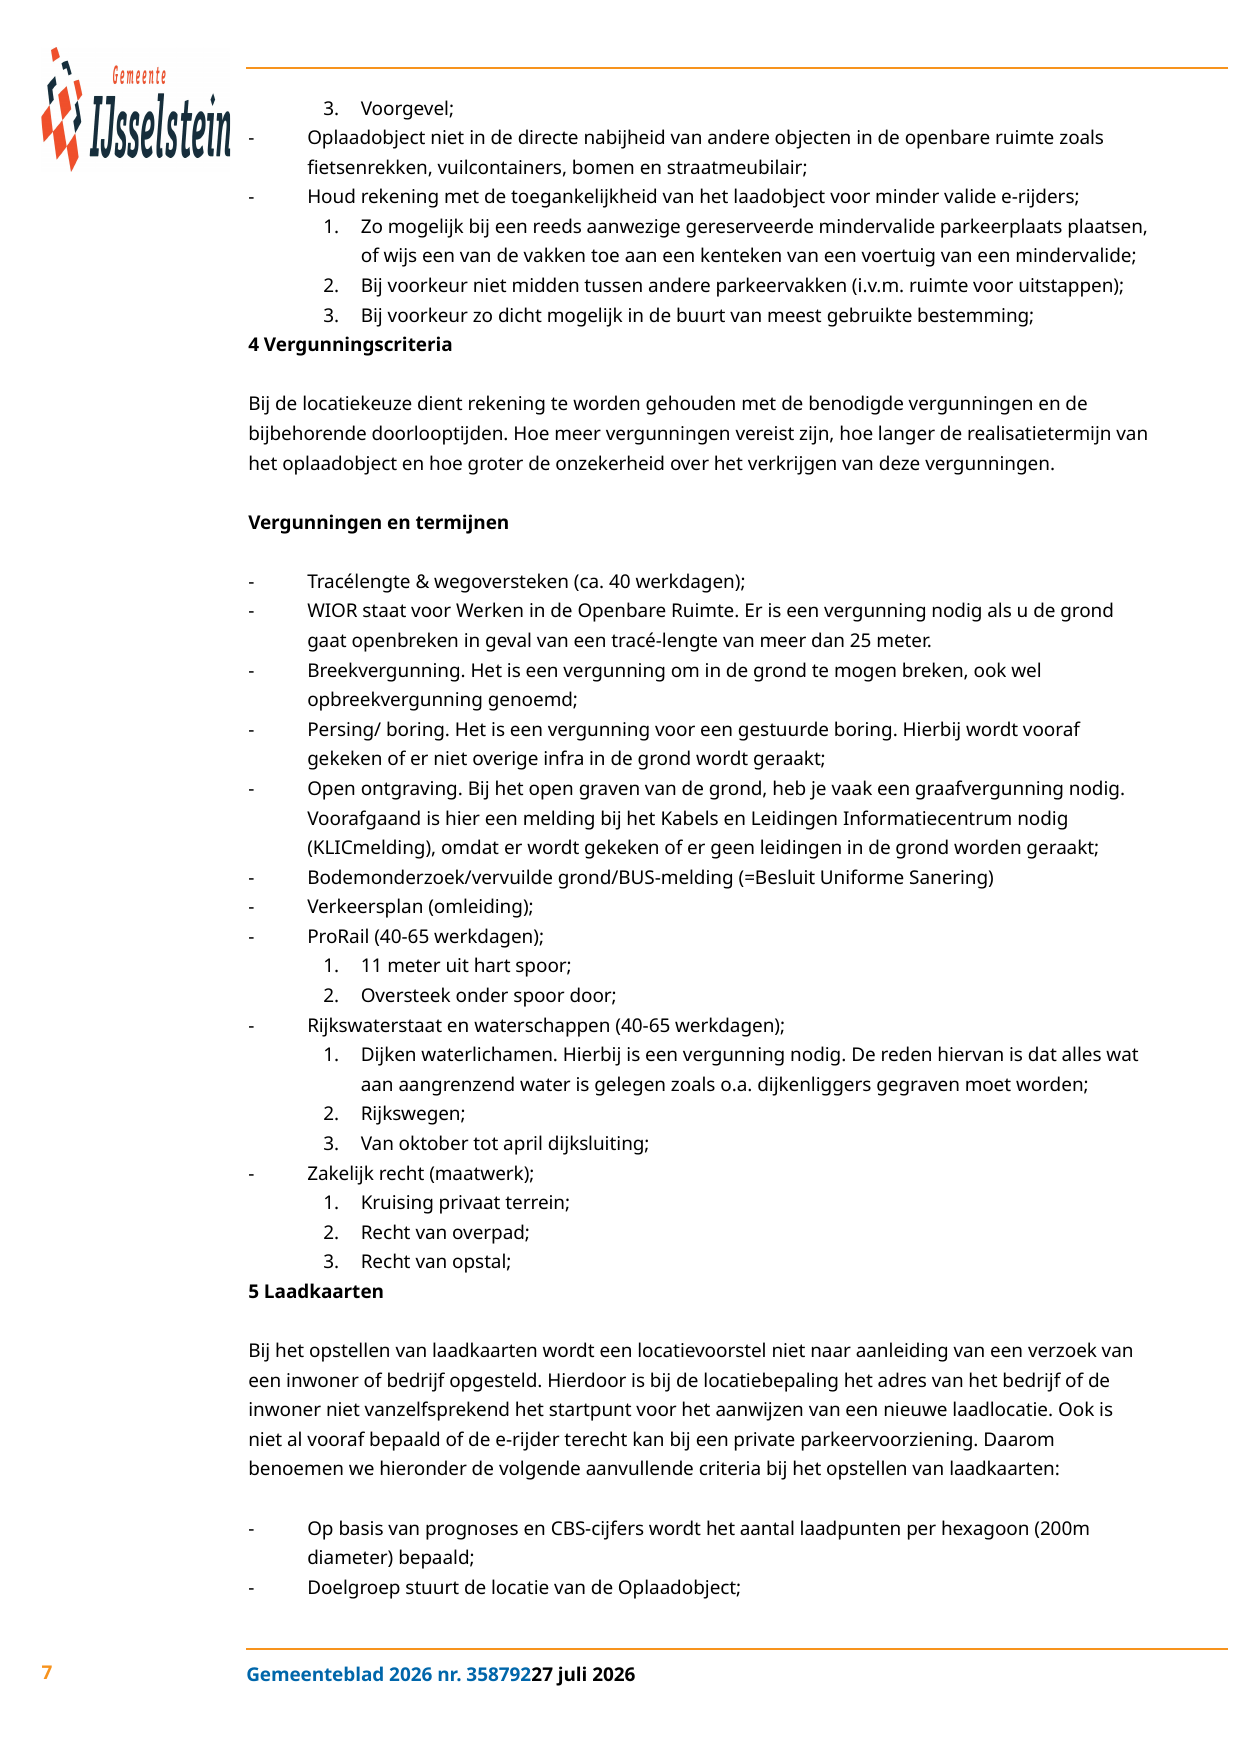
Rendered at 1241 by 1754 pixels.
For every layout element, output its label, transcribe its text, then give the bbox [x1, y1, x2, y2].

list Dijken waterlichamen. Hierbij is een vergunning nodig. De reden hiervan is dat alles wat aan aangrenzend water is gelegen zoals o.a. dijkenliggers gegraven moet worden; [323, 1041, 1152, 1097]
list 11 meter uit hart spoor; [323, 953, 1152, 978]
list Zo mogelijk bij een reeds aanwezige gereserveerde mindervalide parkeerplaats plaatsen, of wijs een van de vakken toe aan een kenteken van een voertuig van een mindervalide; [323, 213, 1152, 268]
list Persing/ boring. Het is een vergunning voor een gestuurde boring. Hierbij wordt vooraf gekeken of er niet overige infra in de grond wordt geraakt; [248, 716, 1152, 771]
list Breekvergunning. Het is een vergunning om in de grond te mogen breken, ook wel opbreekvergunning genoemd; [248, 657, 1152, 712]
list Doelgroep stuurt de locatie van de Oplaadobject; [248, 1574, 1152, 1600]
list Recht van opstal; [323, 1248, 1152, 1274]
text Bij het opstellen van laadkaarten wordt een locatievoorstel niet naar aanleiding van een verzoek van een inwoner of bedrijf opgesteld. Hierdoor is bij de locatiebepaling het adres van het bedrijf of de inwoner niet vanzelfsprekend het startpunt voor het aanwijzen van een nieuwe laadlocatie. Ook is niet al vooraf bepaald of de e-rijder terecht kan bij een private parkeervoorziening. Daarom benoemen we hieronder de volgende aanvullende criteria bij het opstellen van laadkaarten: [248, 1337, 1152, 1481]
list ProRail (40-65 werkdagen); [248, 923, 1152, 949]
text 4 Vergunningscriteria [248, 331, 1152, 357]
list Kruising privaat terrein; [323, 1189, 1152, 1215]
list WIOR staat voor Werken in de Openbare Ruimte. Er is een vergunning nodig als u de grond gaat openbreken in geval van een tracé-lengte van meer dan 25 meter. [248, 598, 1152, 653]
list Bij voorkeur niet midden tussen andere parkeervakken (i.v.m. ruimte voor uitstappen); [323, 272, 1152, 298]
list Tracélengte & wegoversteken (ca. 40 werkdagen); [248, 568, 1152, 594]
list Oplaadobject niet in de directe nabijheid van andere objecten in de openbare ruimte zoals fietsenrekken, vuilcontainers, bomen en straatmeubilair; [248, 124, 1152, 180]
list Verkeersplan (omleiding); [248, 893, 1152, 919]
list Recht van overpad; [323, 1219, 1152, 1245]
text Vergunningen en termijnen [248, 509, 1152, 535]
list Houd rekening met de toegankelijkheid van het laadobject voor minder valide e-rijders; [248, 183, 1152, 209]
text Bij de locatiekeuze dient rekening te worden gehouden met de benodigde vergunningen en de bijbehorende doorlooptijden. Hoe meer vergunningen vereist zijn, hoe langer de realisatietermijn van het oplaadobject en hoe groter de onzekerheid over het verkrijgen van deze vergunningen. [248, 391, 1152, 476]
list Zakelijk recht (maatwerk); [248, 1160, 1152, 1186]
list Rijkswaterstaat en waterschappen (40-65 werkdagen); [248, 1012, 1152, 1038]
list Open ontgraving. Bij het open graven van de grond, heb je vaak een graafvergunning nodig. Voorafgaand is hier een melding bij het Kabels en Leidingen Informatiecentrum nodig (KLICmelding), omdat er wordt gekeken of er geen leidingen in de grond worden geraakt; [248, 775, 1152, 860]
list Oversteek onder spoor door; [323, 982, 1152, 1008]
list Van oktober tot april dijksluiting; [323, 1130, 1152, 1156]
text 5 Laadkaarten [248, 1278, 1152, 1304]
list Voorgevel; [323, 95, 1152, 121]
list Bodemonderzoek/vervuilde grond/BUS-melding (=Besluit Uniforme Sanering) [248, 864, 1152, 890]
picture [41, 47, 231, 172]
list Op basis van prognoses en CBS-cijfers wordt het aantal laadpunten per hexagoon (200m diameter) bepaald; [248, 1515, 1152, 1570]
list Bij voorkeur zo dicht mogelijk in de buurt van meest gebruikte bestemming; [323, 302, 1152, 328]
list Rijkswegen; [323, 1101, 1152, 1126]
